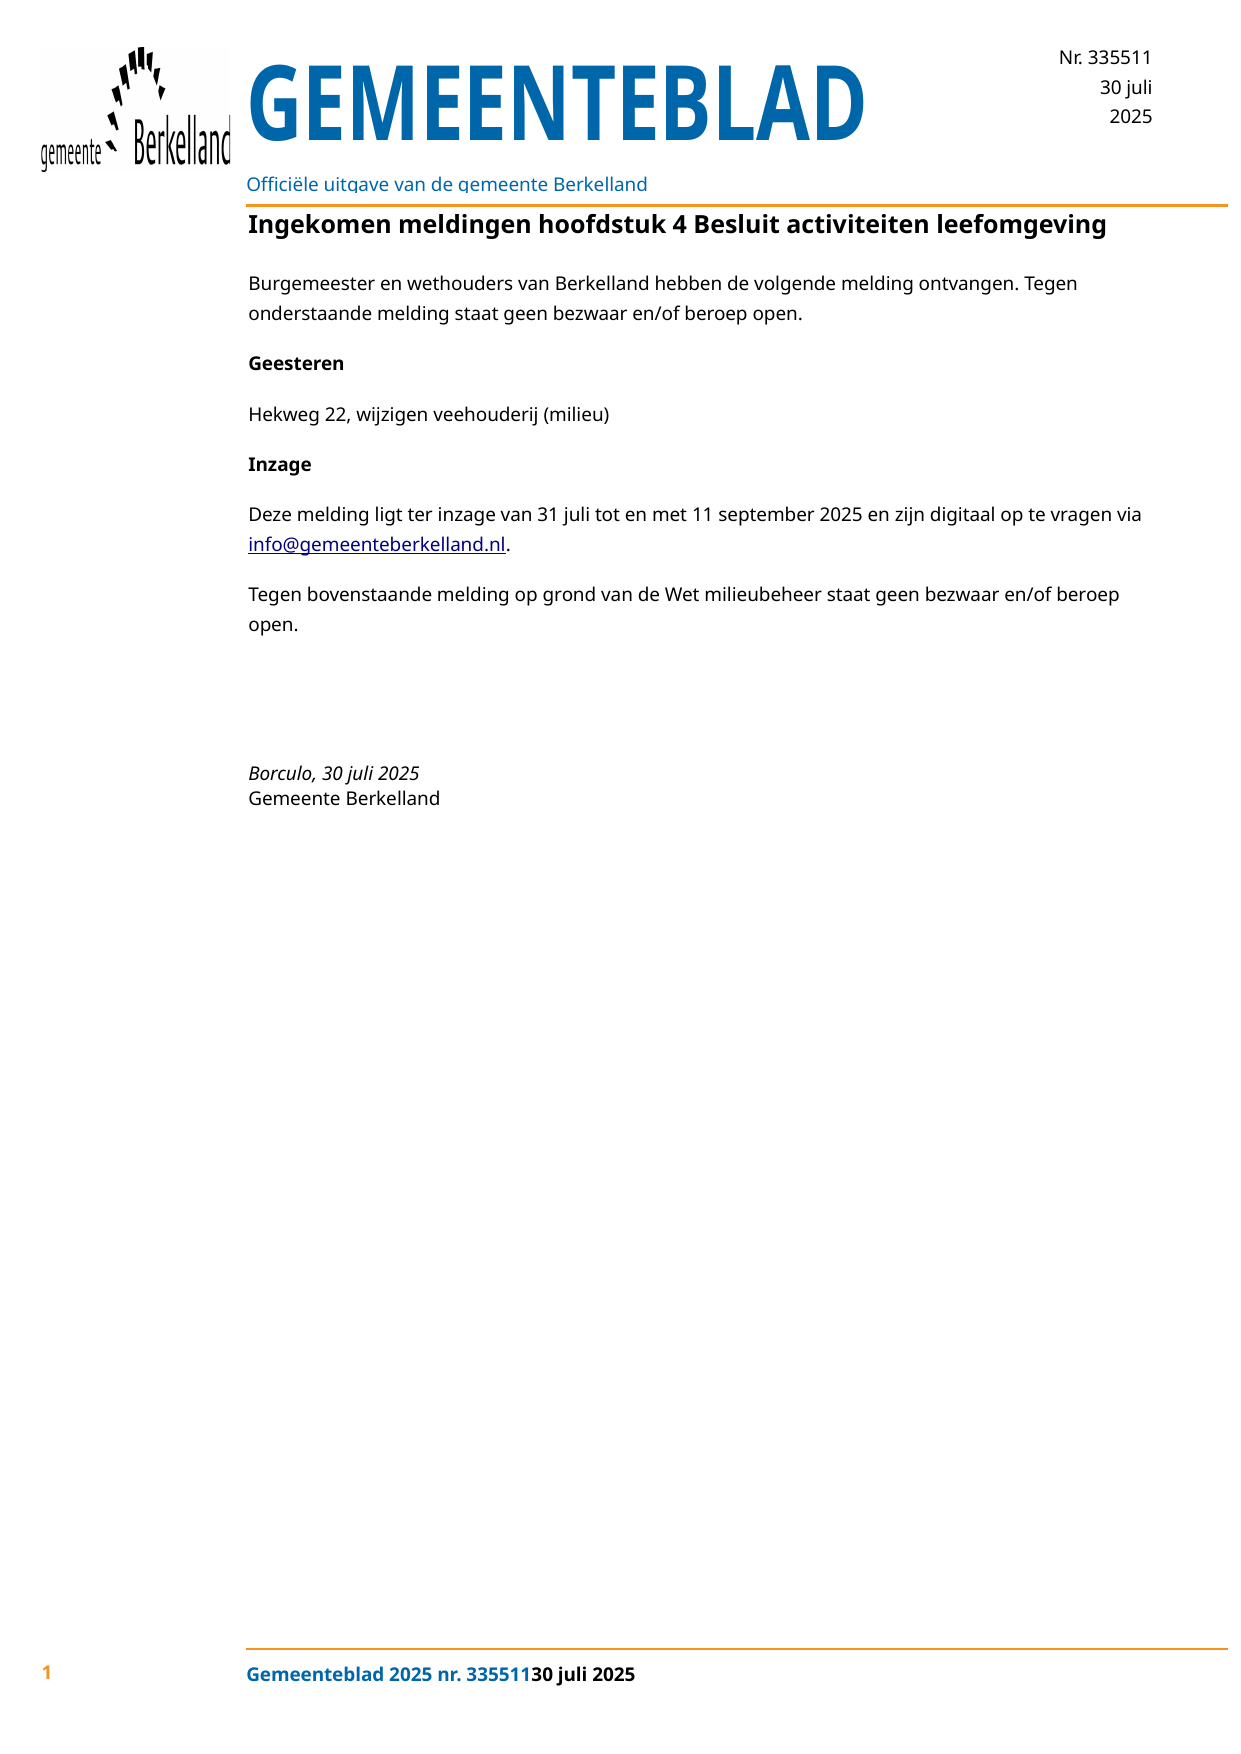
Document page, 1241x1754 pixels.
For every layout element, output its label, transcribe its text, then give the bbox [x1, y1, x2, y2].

picture [41, 47, 231, 172]
text Borculo, 30 juli 2025 [248, 760, 1152, 786]
text Hekweg 22, wijzigen veehouderij (milieu) [248, 401, 1152, 426]
text Deze melding ligt ter inzage van 31 juli tot en met 11 september 2025 en zijn digitaal op te vragen via info@gemeenteberkelland.nl. [248, 502, 1152, 557]
text Inzage [248, 451, 1152, 477]
text Geesteren [248, 350, 1152, 376]
text Gemeente Berkelland [248, 786, 1152, 811]
text Ingekomen meldingen hoofdstuk 4 Besluit activiteiten leefomgeving [248, 207, 1152, 241]
text Tegen bovenstaande melding op grond van de Wet milieubeheer staat geen bezwaar en/of beroep open. [248, 582, 1152, 637]
text Burgemeester en wethouders van Berkelland hebben de volgende melding ontvangen. Tegen onderstaande melding staat geen bezwaar en/of beroep open. [248, 270, 1152, 326]
